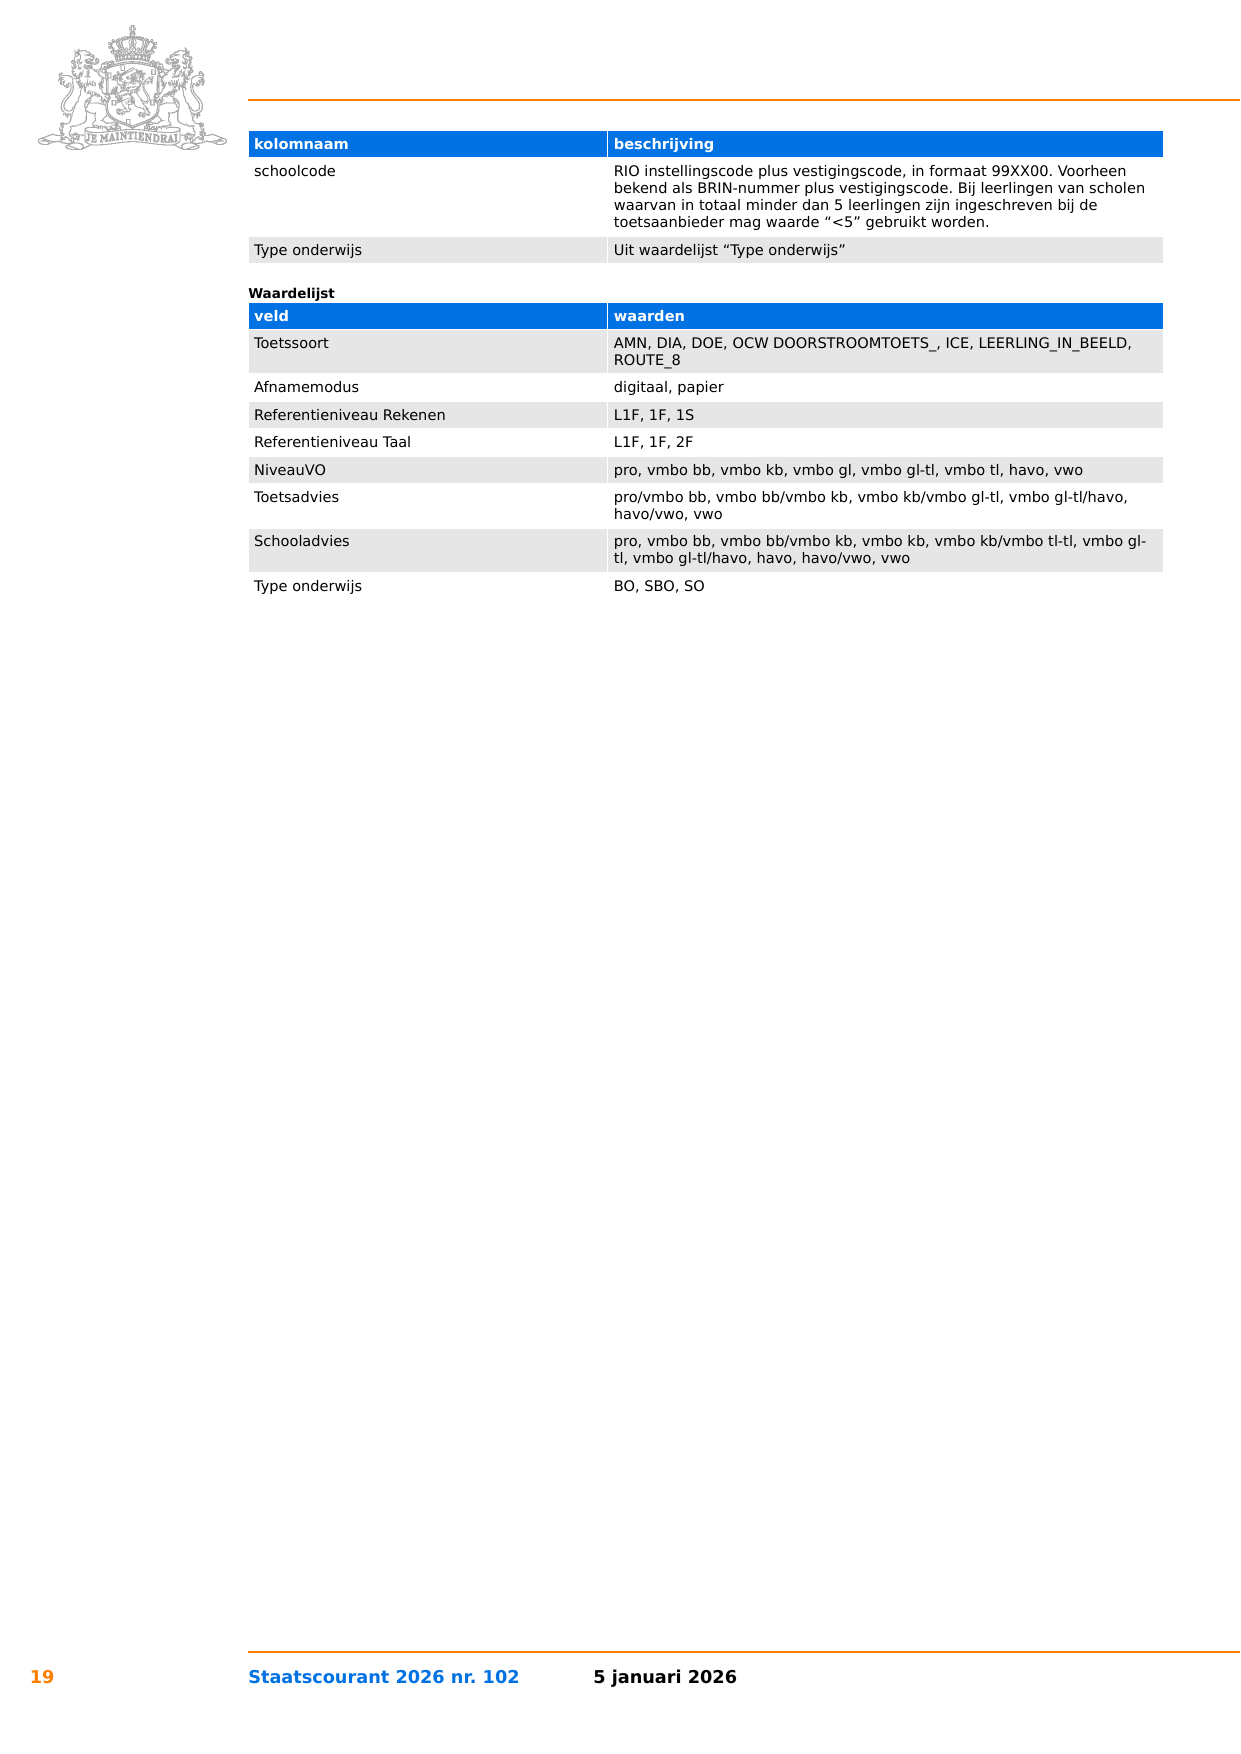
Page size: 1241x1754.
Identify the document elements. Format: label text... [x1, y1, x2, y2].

table_cell veld [249, 303, 607, 329]
table_header kolomnaam [249, 131, 607, 157]
table_cell RIO instellingscode plus vestigingscode, in formaat 99XX00. Voorheen bekend als BRIN-nummer plus vestigingscode. Bij leerlingen van scholen waarvan in totaal minder dan 5 leerlingen zijn ingeschreven bij de toetsaanbieder mag waarde “<5” gebruikt worden. [608, 158, 1163, 236]
table_cell Type onderwijs [249, 237, 607, 263]
table_cell pro, vmbo bb, vmbo bb/vmbo kb, vmbo kb, vmbo kb/vmbo tl-tl, vmbo gl-tl, vmbo gl-tl/havo, havo, havo/vwo, vwo [608, 529, 1163, 572]
table_cell Toetsadvies [249, 484, 607, 527]
table_cell schoolcode [249, 158, 607, 236]
table_cell Toetssoort [249, 330, 607, 373]
table_cell pro/vmbo bb, vmbo bb/vmbo kb, vmbo kb/vmbo gl-tl, vmbo gl-tl/havo, havo/vwo, vwo [608, 484, 1163, 527]
table_cell L1F, 1F, 1S [608, 402, 1163, 428]
table_cell digitaal, papier [608, 375, 1163, 401]
table_cell Uit waardelijst “Type onderwijs” [608, 237, 1163, 263]
table_cell Referentieniveau Taal [249, 429, 607, 456]
table_header Waardelijst [248, 286, 1163, 302]
table_header beschrijving [608, 131, 1163, 157]
table_cell AMN, DIA, DOE, OCW DOORSTROOMTOETS_, ICE, LEERLING_IN_BEELD, ROUTE_8 [608, 330, 1163, 373]
table_cell Afnamemodus [249, 375, 607, 401]
table_cell pro, vmbo bb, vmbo kb, vmbo gl, vmbo gl-tl, vmbo tl, havo, vwo [608, 457, 1163, 483]
table_cell L1F, 1F, 2F [608, 429, 1163, 456]
table_cell Type onderwijs [249, 573, 607, 599]
picture [38, 25, 227, 150]
table_cell Schooladvies [249, 529, 607, 572]
table_cell waarden [608, 303, 1163, 329]
table_cell BO, SBO, SO [608, 573, 1163, 599]
table_cell NiveauVO [249, 457, 607, 483]
table_cell Referentieniveau Rekenen [249, 402, 607, 428]
